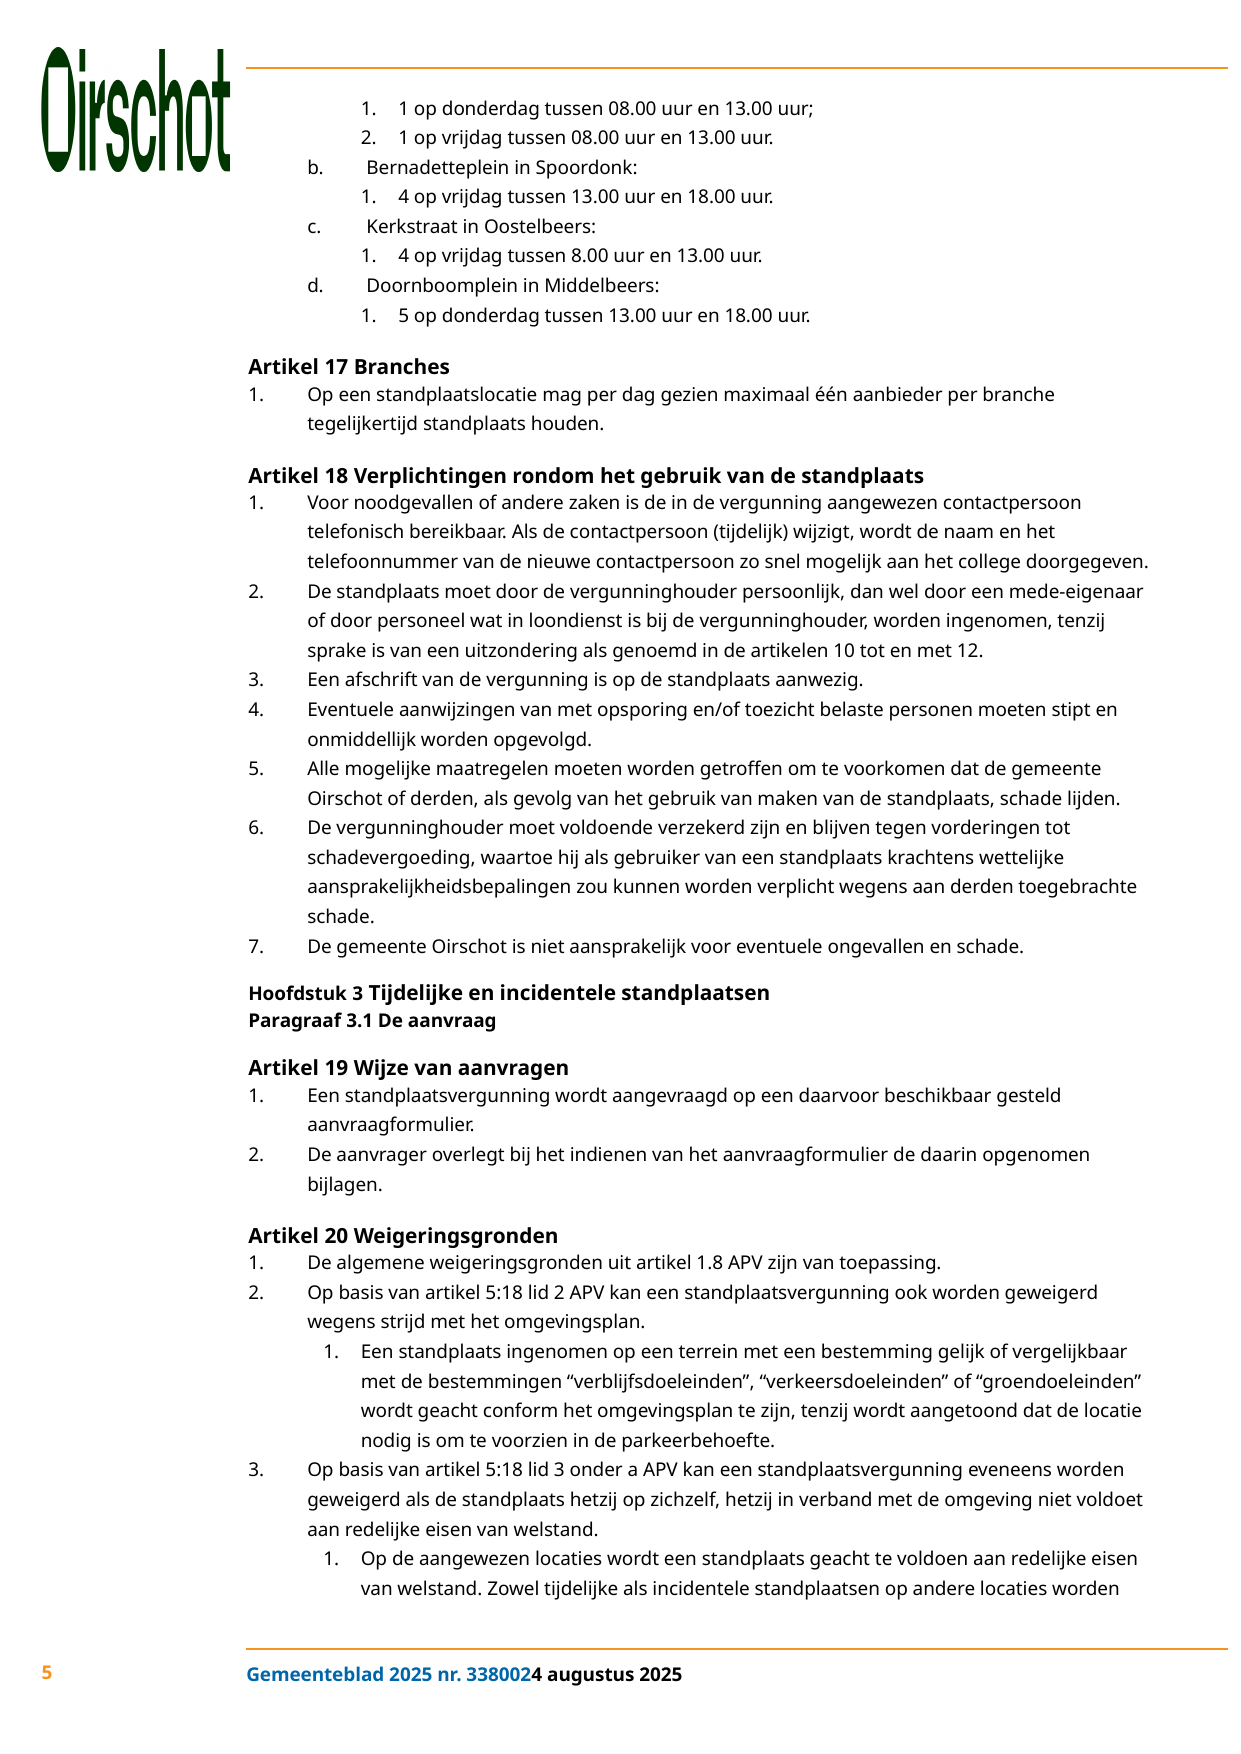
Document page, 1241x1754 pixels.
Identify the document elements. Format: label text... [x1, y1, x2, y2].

list De gemeente Oirschot is niet aansprakelijk voor eventuele ongevallen en schade. [248, 933, 1152, 959]
list 5 op donderdag tussen 13.00 uur en 18.00 uur. [361, 302, 1152, 328]
list 1 op donderdag tussen 08.00 uur en 13.00 uur; [361, 95, 1152, 121]
text Artikel 20 Weigeringsgronden [248, 1221, 1152, 1249]
list Doornboomplein in Middelbeers: [307, 272, 1152, 298]
list 1 op vrijdag tussen 08.00 uur en 13.00 uur. [361, 124, 1152, 150]
list De algemene weigeringsgronden uit artikel 1.8 APV zijn van toepassing. [248, 1249, 1152, 1275]
list De standplaats moet door de vergunninghouder persoonlijk, dan wel door een mede-eigenaar of door personeel wat in loondienst is bij de vergunninghouder, worden ingenomen, tenzij sprake is van een uitzondering als genoemd in de artikelen 10 tot en met 12. [248, 578, 1152, 663]
list Bernadetteplein in Spoordonk: [307, 154, 1152, 180]
text Artikel 19 Wijze van aanvragen [248, 1053, 1152, 1082]
text Hoofdstuk 3 Tijdelijke en incidentele standplaatsen [248, 978, 1152, 1007]
list Alle mogelijke maatregelen moeten worden getroffen om te voorkomen dat de gemeente Oirschot of derden, als gevolg van het gebruik van maken van de standplaats, schade lijden. [248, 755, 1152, 811]
list Op basis van artikel 5:18 lid 2 APV kan een standplaatsvergunning ook worden geweigerd wegens strijd met het omgevingsplan. [248, 1279, 1152, 1334]
list De aanvrager overlegt bij het indienen van het aanvraagformulier de daarin opgenomen bijlagen. [248, 1141, 1152, 1196]
list De vergunninghouder moet voldoende verzekerd zijn en blijven tegen vorderingen tot schadevergoeding, waartoe hij als gebruiker van een standplaats krachtens wettelijke aansprakelijkheidsbepalingen zou kunnen worden verplicht wegens aan derden toegebrachte schade. [248, 814, 1152, 929]
list 4 op vrijdag tussen 13.00 uur en 18.00 uur. [361, 183, 1152, 209]
text Paragraaf 3.1 De aanvraag [248, 1007, 1152, 1033]
list Op de aangewezen locaties wordt een standplaats geacht te voldoen aan redelijke eisen van welstand. Zowel tijdelijke als incidentele standplaatsen op andere locaties worden [323, 1545, 1152, 1601]
list Kerkstraat in Oostelbeers: [307, 213, 1152, 239]
list Voor noodgevallen of andere zaken is de in de vergunning aangewezen contactpersoon telefonisch bereikbaar. Als de contactpersoon (tijdelijk) wijzigt, wordt de naam en het telefoonnummer van de nieuwe contactpersoon zo snel mogelijk aan het college doorgegeven. [248, 489, 1152, 574]
list Op basis van artikel 5:18 lid 3 onder a APV kan een standplaatsvergunning eveneens worden geweigerd als de standplaats hetzij op zichzelf, hetzij in verband met de omgeving niet voldoet aan redelijke eisen van welstand. [248, 1457, 1152, 1542]
list Een standplaats ingenomen op een terrein met een bestemming gelijk of vergelijkbaar met de bestemmingen “verblijfsdoeleinden”, “verkeersdoeleinden” of “groendoeleinden” wordt geacht conform het omgevingsplan te zijn, tenzij wordt aangetoond dat de locatie nodig is om te voorzien in de parkeerbehoefte. [323, 1338, 1152, 1453]
list 4 op vrijdag tussen 8.00 uur en 13.00 uur. [361, 243, 1152, 268]
text Artikel 18 Verplichtingen rondom het gebruik van de standplaats [248, 461, 1152, 489]
list Een standplaatsvergunning wordt aangevraagd op een daarvoor beschikbaar gesteld aanvraagformulier. [248, 1082, 1152, 1137]
text Artikel 17 Branches [248, 352, 1152, 381]
list Eventuele aanwijzingen van met opsporing en/of toezicht belaste personen moeten stipt en onmiddellijk worden opgevolgd. [248, 696, 1152, 752]
picture [41, 47, 231, 172]
list Op een standplaatslocatie mag per dag gezien maximaal één aanbieder per branche tegelijkertijd standplaats houden. [248, 381, 1152, 436]
list Een afschrift van de vergunning is op de standplaats aanwezig. [248, 667, 1152, 692]
